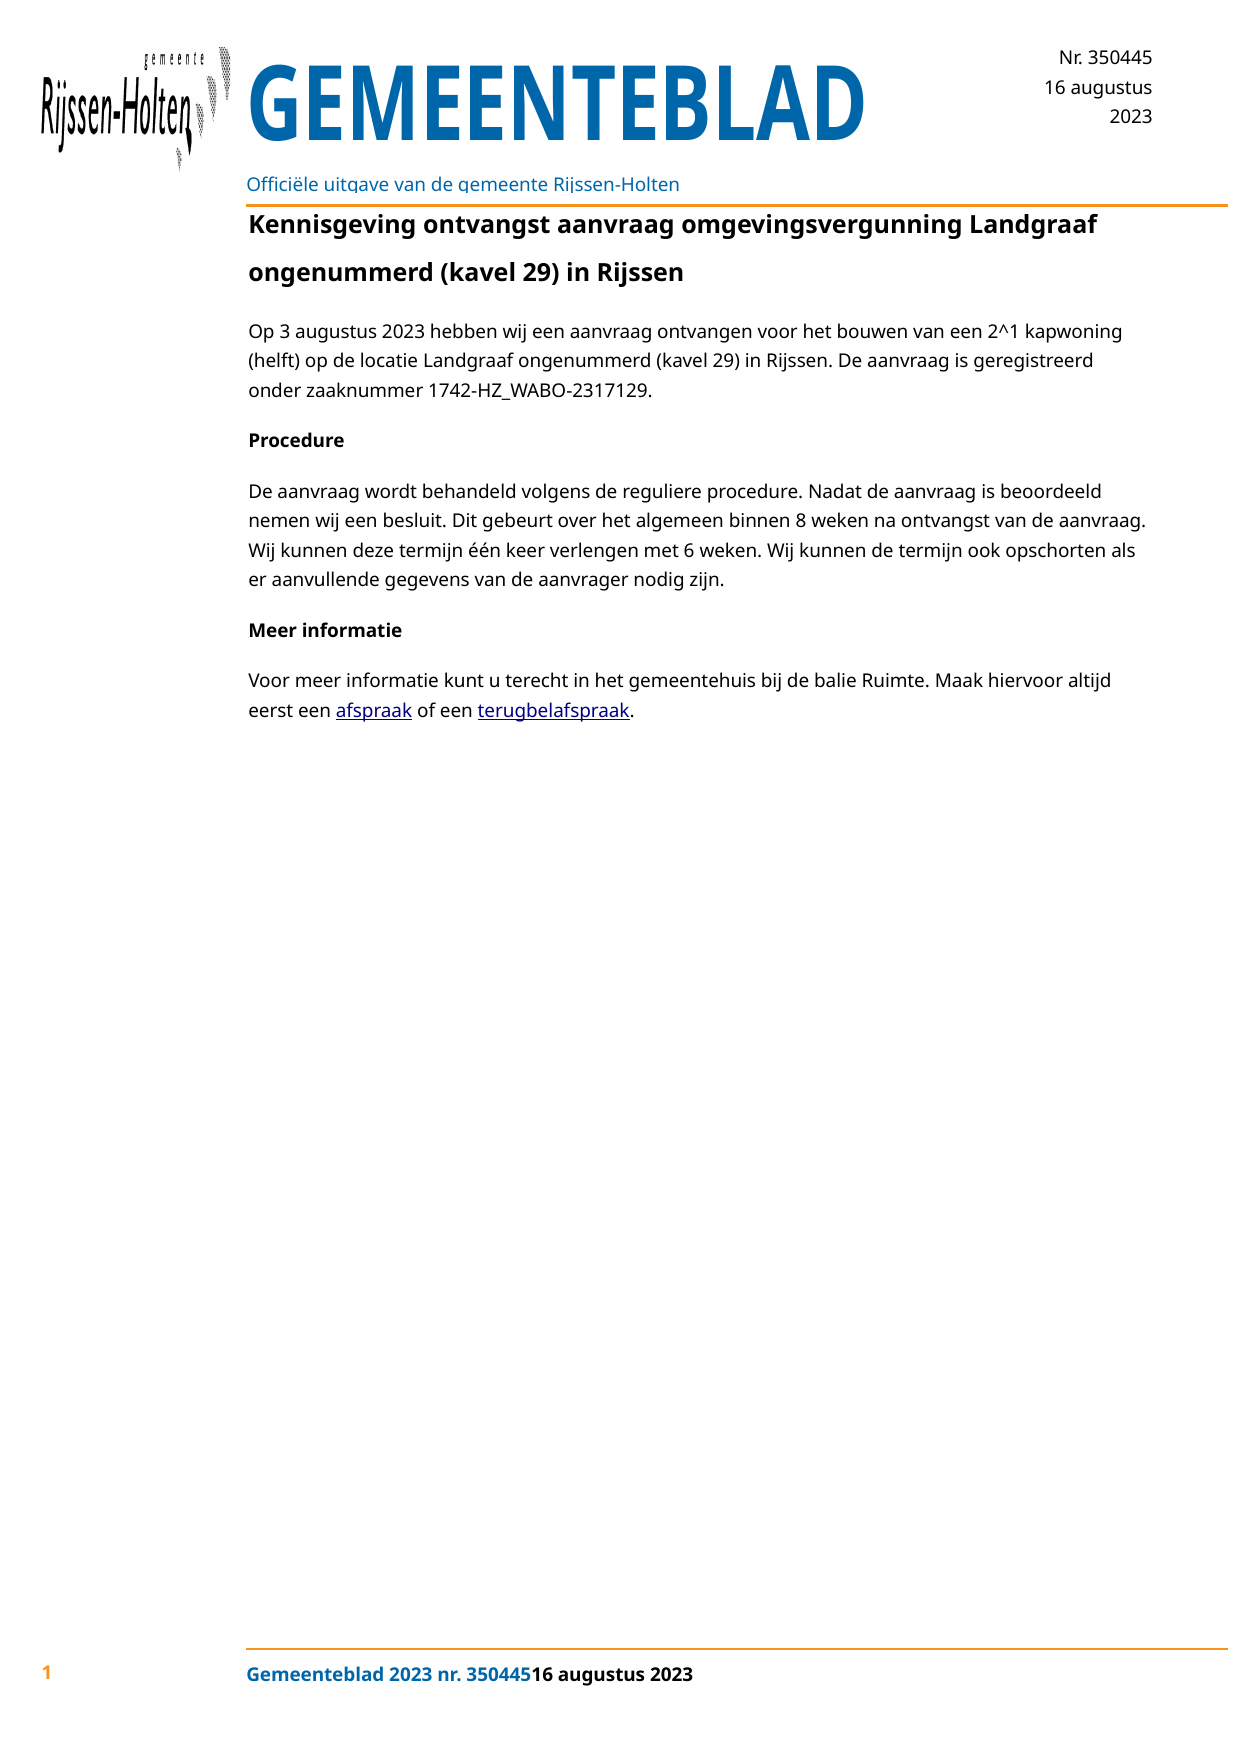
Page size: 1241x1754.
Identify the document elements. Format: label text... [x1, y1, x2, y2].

picture [41, 47, 231, 172]
text Op 3 augustus 2023 hebben wij een aanvraag ontvangen voor het bouwen van een 2^1 kapwoning (helft) op de locatie Landgraaf ongenummerd (kavel 29) in Rijssen. De aanvraag is geregistreerd onder zaaknummer 1742-HZ_WABO-2317129. [248, 318, 1152, 403]
text Kennisgeving ontvangst aanvraag omgevingsvergunning Landgraaf ongenummerd (kavel 29) in Rijssen [248, 207, 1152, 288]
text Voor meer informatie kunt u terecht in het gemeentehuis bij de balie Ruimte. Maak hiervoor altijd eerst een afspraak of een terugbelafspraak. [248, 667, 1152, 723]
text Procedure [248, 427, 1152, 453]
text De aanvraag wordt behandeld volgens de reguliere procedure. Nadat de aanvraag is beoordeeld nemen wij een besluit. Dit gebeurt over het algemeen binnen 8 weken na ontvangst van de aanvraag. Wij kunnen deze termijn één keer verlengen met 6 weken. Wij kunnen de termijn ook opschorten als er aanvullende gegevens van de aanvrager nodig zijn. [248, 478, 1152, 592]
text Meer informatie [248, 617, 1152, 643]
